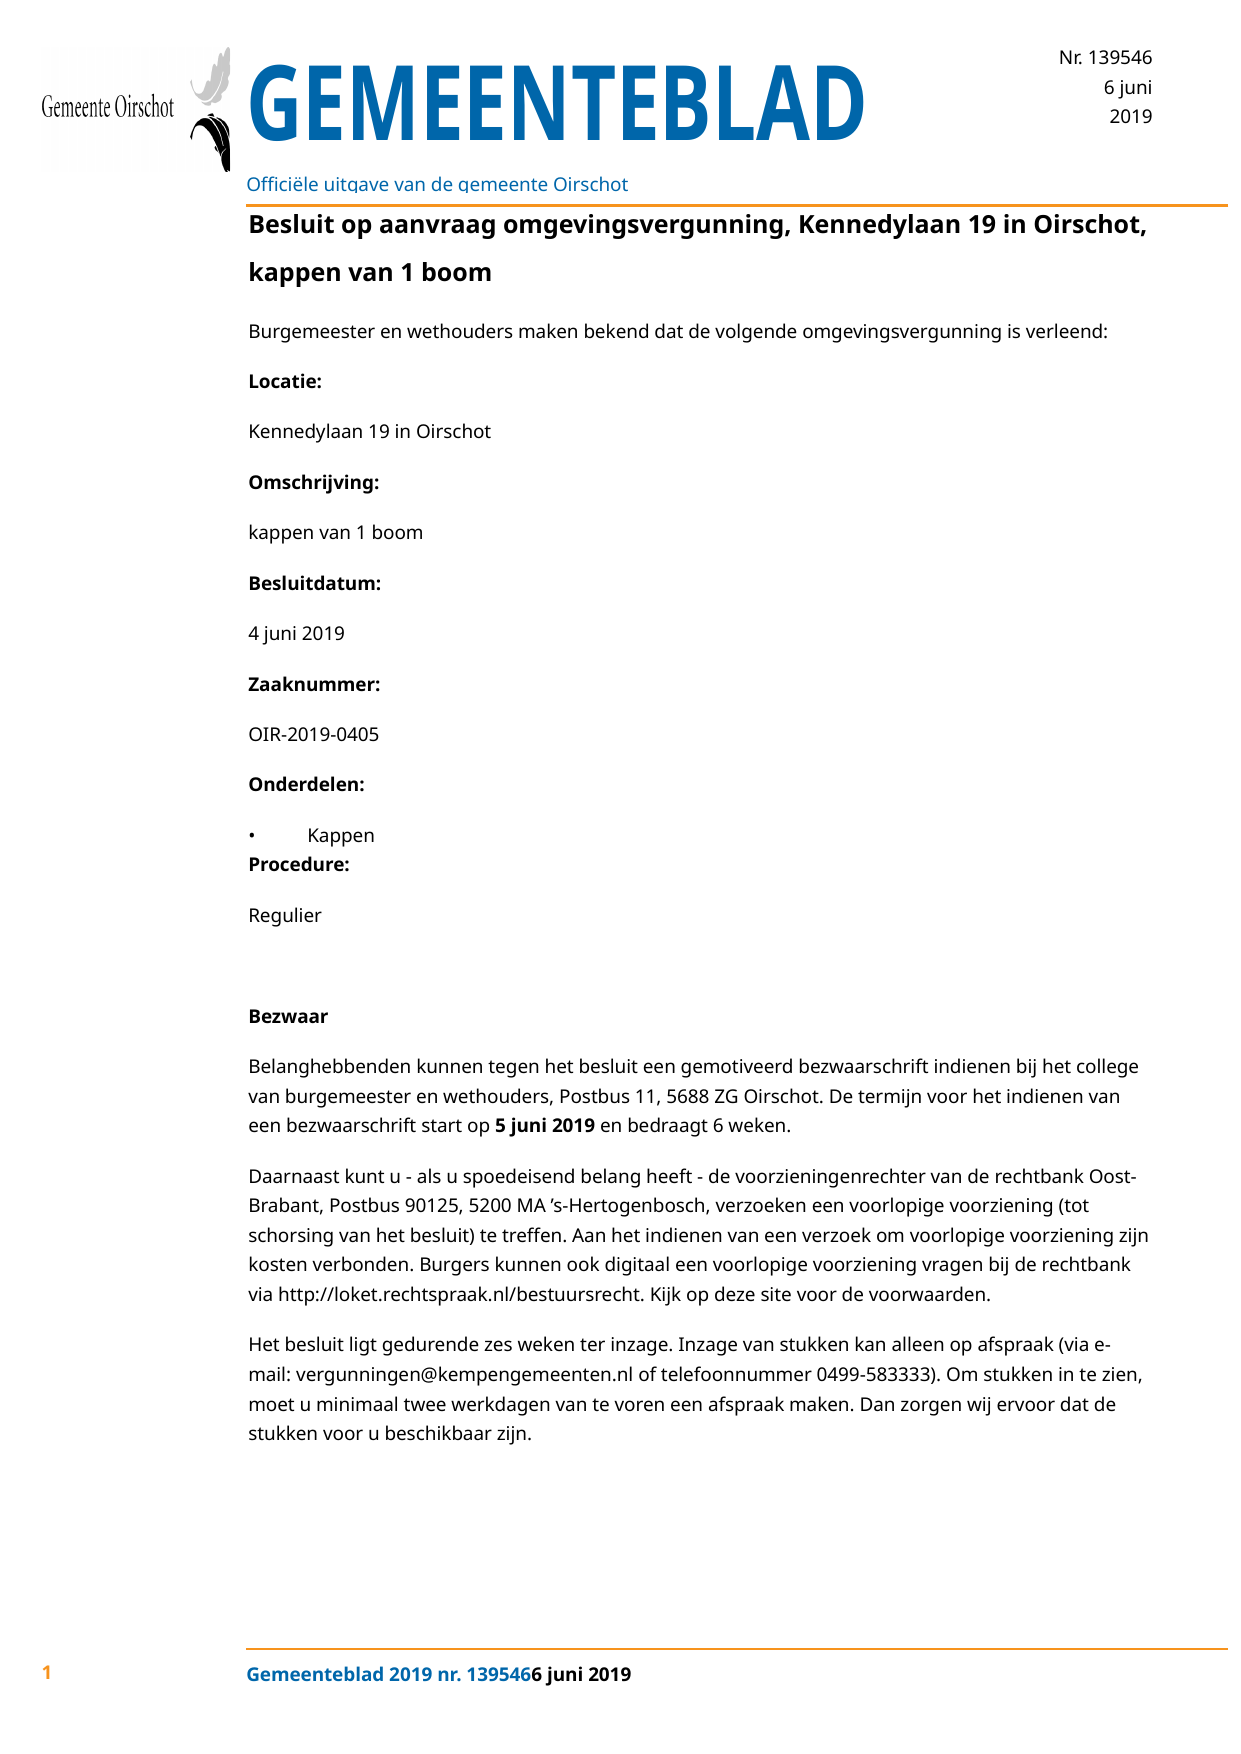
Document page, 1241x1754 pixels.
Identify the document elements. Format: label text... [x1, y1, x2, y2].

text Belanghebbenden kunnen tegen het besluit een gemotiveerd bezwaarschrift indienen bij het college van burgemeester en wethouders, Postbus 11, 5688 ZG Oirschot. De termijn voor het indienen van een bezwaarschrift start op 5 juni 2019 en bedraagt 6 weken. [248, 1053, 1152, 1138]
text Locatie: [248, 368, 1152, 394]
text Besluit op aanvraag omgevingsvergunning, Kennedylaan 19 in Oirschot, kappen van 1 boom [248, 207, 1152, 288]
text Omschrijving: [248, 469, 1152, 495]
text Het besluit ligt gedurende zes weken ter inzage. Inzage van stukken kan alleen op afspraak (via e-mail: vergunningen@kempengemeenten.nl of telefoonnummer 0499-583333). Om stukken in te zien, moet u minimaal twee werkdagen van te voren een afspraak maken. Dan zorgen wij ervoor dat de stukken voor u beschikbaar zijn. [248, 1332, 1152, 1446]
text kappen van 1 boom [248, 519, 1152, 545]
text Regulier [248, 902, 1152, 928]
text Kennedylaan 19 in Oirschot [248, 419, 1152, 444]
text 4 juni 2019 [248, 620, 1152, 646]
list Kappen [248, 822, 1152, 848]
text Besluitdatum: [248, 570, 1152, 596]
picture [41, 47, 231, 172]
text Zaaknummer: [248, 671, 1152, 697]
text OIR-2019-0405 [248, 721, 1152, 747]
text Daarnaast kunt u - als u spoedeisend belang heeft - de voorzieningenrechter van de rechtbank Oost-Brabant, Postbus 90125, 5200 MA ’s-Hertogenbosch, verzoeken een voorlopige voorziening (tot schorsing van het besluit) te treffen. Aan het indienen van een verzoek om voorlopige voorziening zijn kosten verbonden. Burgers kunnen ook digitaal een voorlopige voorziening vragen bij de rechtbank via http://loket.rechtspraak.nl/bestuursrecht. Kijk op deze site voor de voorwaarden. [248, 1163, 1152, 1307]
text Onderdelen: [248, 772, 1152, 797]
text Burgemeester en wethouders maken bekend dat de volgende omgevingsvergunning is verleend: [248, 318, 1152, 344]
text Bezwaar [248, 1003, 1152, 1029]
text Procedure: [248, 852, 1152, 877]
